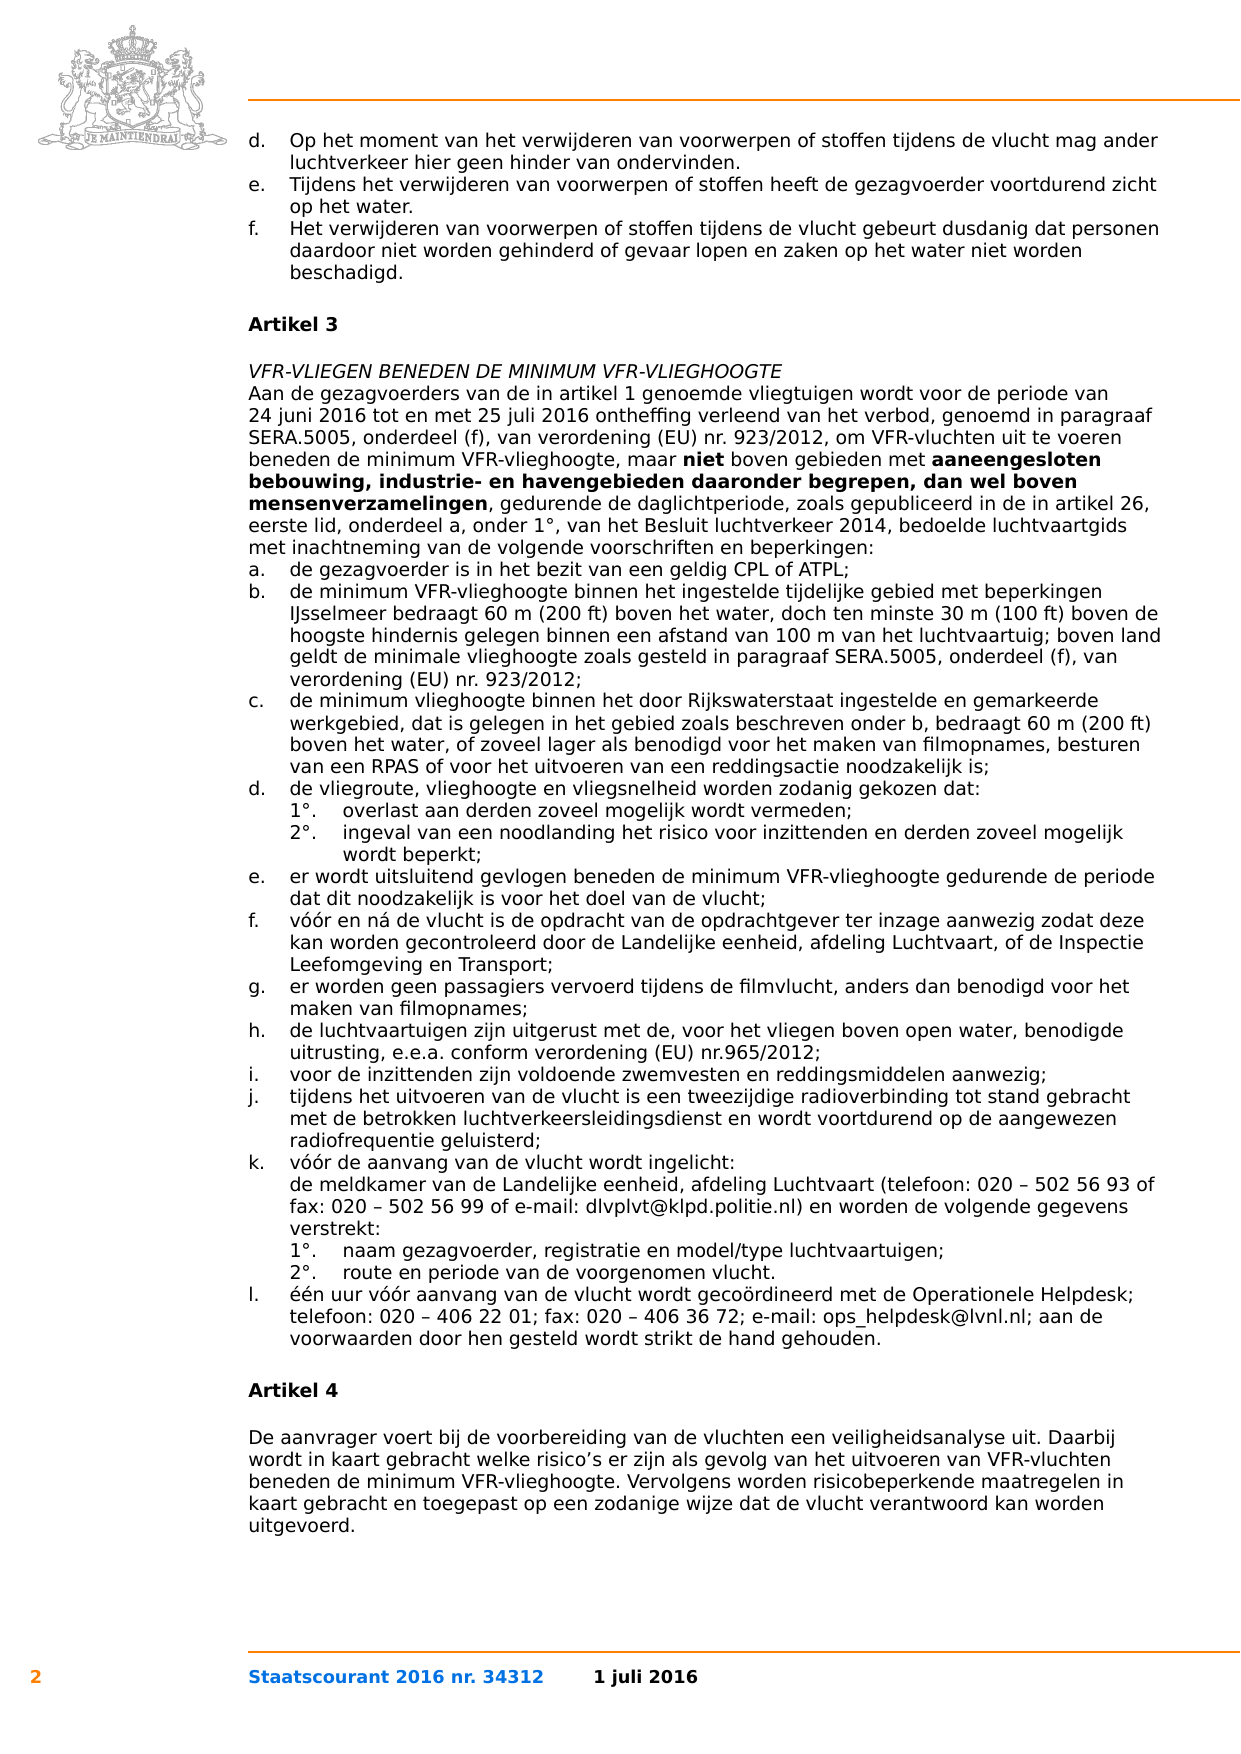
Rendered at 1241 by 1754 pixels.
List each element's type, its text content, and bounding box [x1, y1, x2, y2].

text e. Tijdens het verwijderen van voorwerpen of stoffen heeft de gezagvoerder voortdurend zicht op het water. [248, 174, 1163, 218]
text 2°. route en periode van de voorgenomen vlucht. [289, 1262, 1163, 1284]
subtitle VFR-VLIEGEN BENEDEN DE MINIMUM VFR-VLIEGHOOGTE [248, 361, 1163, 383]
text Aan de gezagvoerders van de in artikel 1 genoemde vliegtuigen wordt voor de periode van 24 juni 2016 tot en met 25 juli 2016 ontheffing verleend van het verbod, genoemd in paragraaf SERA.5005, onderdeel (f), van verordening (EU) nr. 923/2012, om VFR-vluchten uit te voeren beneden de minimum VFR-vlieghoogte, maar niet boven gebieden met aaneengesloten bebouwing, industrie- en havengebieden daaronder begrepen, dan wel boven mensenverzamelingen, gedurende de daglichtperiode, zoals gepubliceerd in de in artikel 26, eerste lid, onderdeel a, onder 1°, van het Besluit luchtverkeer 2014, bedoelde luchtvaartgids met inachtneming van de volgende voorschriften en beperkingen: [248, 383, 1163, 558]
text g. er worden geen passagiers vervoerd tijdens de filmvlucht, anders dan benodigd voor het maken van filmopnames; [248, 976, 1163, 1020]
text f. Het verwijderen van voorwerpen of stoffen tijdens de vlucht gebeurt dusdanig dat personen daardoor niet worden gehinderd of gevaar lopen en zaken op het water niet worden beschadigd. [248, 218, 1163, 284]
text b. de minimum VFR-vlieghoogte binnen het ingestelde tijdelijke gebied met beperkingen IJsselmeer bedraagt 60 m (200 ft) boven het water, doch ten minste 30 m (100 ft) boven de hoogste hindernis gelegen binnen een afstand van 100 m van het luchtvaartuig; boven land geldt de minimale vlieghoogte zoals gesteld in paragraaf SERA.5005, onderdeel (f), van verordening (EU) nr. 923/2012; [248, 581, 1163, 690]
text e. er wordt uitsluitend gevlogen beneden de minimum VFR-vlieghoogte gedurende de periode dat dit noodzakelijk is voor het doel van de vlucht; [248, 866, 1163, 910]
text d. Op het moment van het verwijderen van voorwerpen of stoffen tijdens de vlucht mag ander luchtverkeer hier geen hinder van ondervinden. [248, 130, 1163, 174]
text j. tijdens het uitvoeren van de vlucht is een tweezijdige radioverbinding tot stand gebracht met de betrokken luchtverkeersleidingsdienst en wordt voortdurend op de aangewezen radiofrequentie geluisterd; [248, 1086, 1163, 1152]
text De aanvrager voert bij de voorbereiding van de vluchten een veiligheidsanalyse uit. Daarbij wordt in kaart gebracht welke risico’s er zijn als gevolg van het uitvoeren van VFR-vluchten beneden de minimum VFR-vlieghoogte. Vervolgens worden risicobeperkende maatregelen in kaart gebracht en toegepast op een zodanige wijze dat de vlucht verantwoord kan worden uitgevoerd. [248, 1427, 1163, 1537]
text 2°. ingeval van een noodlanding het risico voor inzittenden en derden zoveel mogelijk wordt beperkt; [289, 822, 1163, 866]
subtitle Artikel 4 [248, 1380, 1163, 1402]
text c. de minimum vlieghoogte binnen het door Rijkswaterstaat ingestelde en gemarkeerde werkgebied, dat is gelegen in het gebied zoals beschreven onder b, bedraagt 60 m (200 ft) boven het water, of zoveel lager als benodigd voor het maken van filmopnames, besturen van een RPAS of voor het uitvoeren van een reddingsactie noodzakelijk is; [248, 690, 1163, 778]
text f. vóór en ná de vlucht is de opdracht van de opdrachtgever ter inzage aanwezig zodat deze kan worden gecontroleerd door de Landelijke eenheid, afdeling Luchtvaart, of de Inspectie Leefomgeving en Transport; [248, 910, 1163, 976]
picture [38, 25, 227, 150]
text k. vóór de aanvang van de vlucht wordt ingelicht: [248, 1152, 1163, 1174]
text l. één uur vóór aanvang van de vlucht wordt gecoördineerd met de Operationele Helpdesk; telefoon: 020 – 406 22 01; fax: 020 – 406 36 72; e-mail: ops_helpdesk@lvnl.nl; aan de voorwaarden door hen gesteld wordt strikt de hand gehouden. [248, 1284, 1163, 1350]
text a. de gezagvoerder is in het bezit van een geldig CPL of ATPL; [248, 558, 1163, 581]
text 1°. overlast aan derden zoveel mogelijk wordt vermeden; [289, 800, 1163, 822]
text de meldkamer van de Landelijke eenheid, afdeling Luchtvaart (telefoon: 020 – 502 56 93 of fax: 020 – 502 56 99 of e-mail: dlvplvt@klpd.politie.nl) en worden de volgende gegevens verstrekt: [289, 1174, 1163, 1240]
text 1°. naam gezagvoerder, registratie en model/type luchtvaartuigen; [289, 1240, 1163, 1262]
text i. voor de inzittenden zijn voldoende zwemvesten en reddingsmiddelen aanwezig; [248, 1064, 1163, 1086]
text d. de vliegroute, vlieghoogte en vliegsnelheid worden zodanig gekozen dat: [248, 778, 1163, 800]
subtitle Artikel 3 [248, 314, 1163, 336]
text h. de luchtvaartuigen zijn uitgerust met de, voor het vliegen boven open water, benodigde uitrusting, e.e.a. conform verordening (EU) nr.965/2012; [248, 1020, 1163, 1064]
